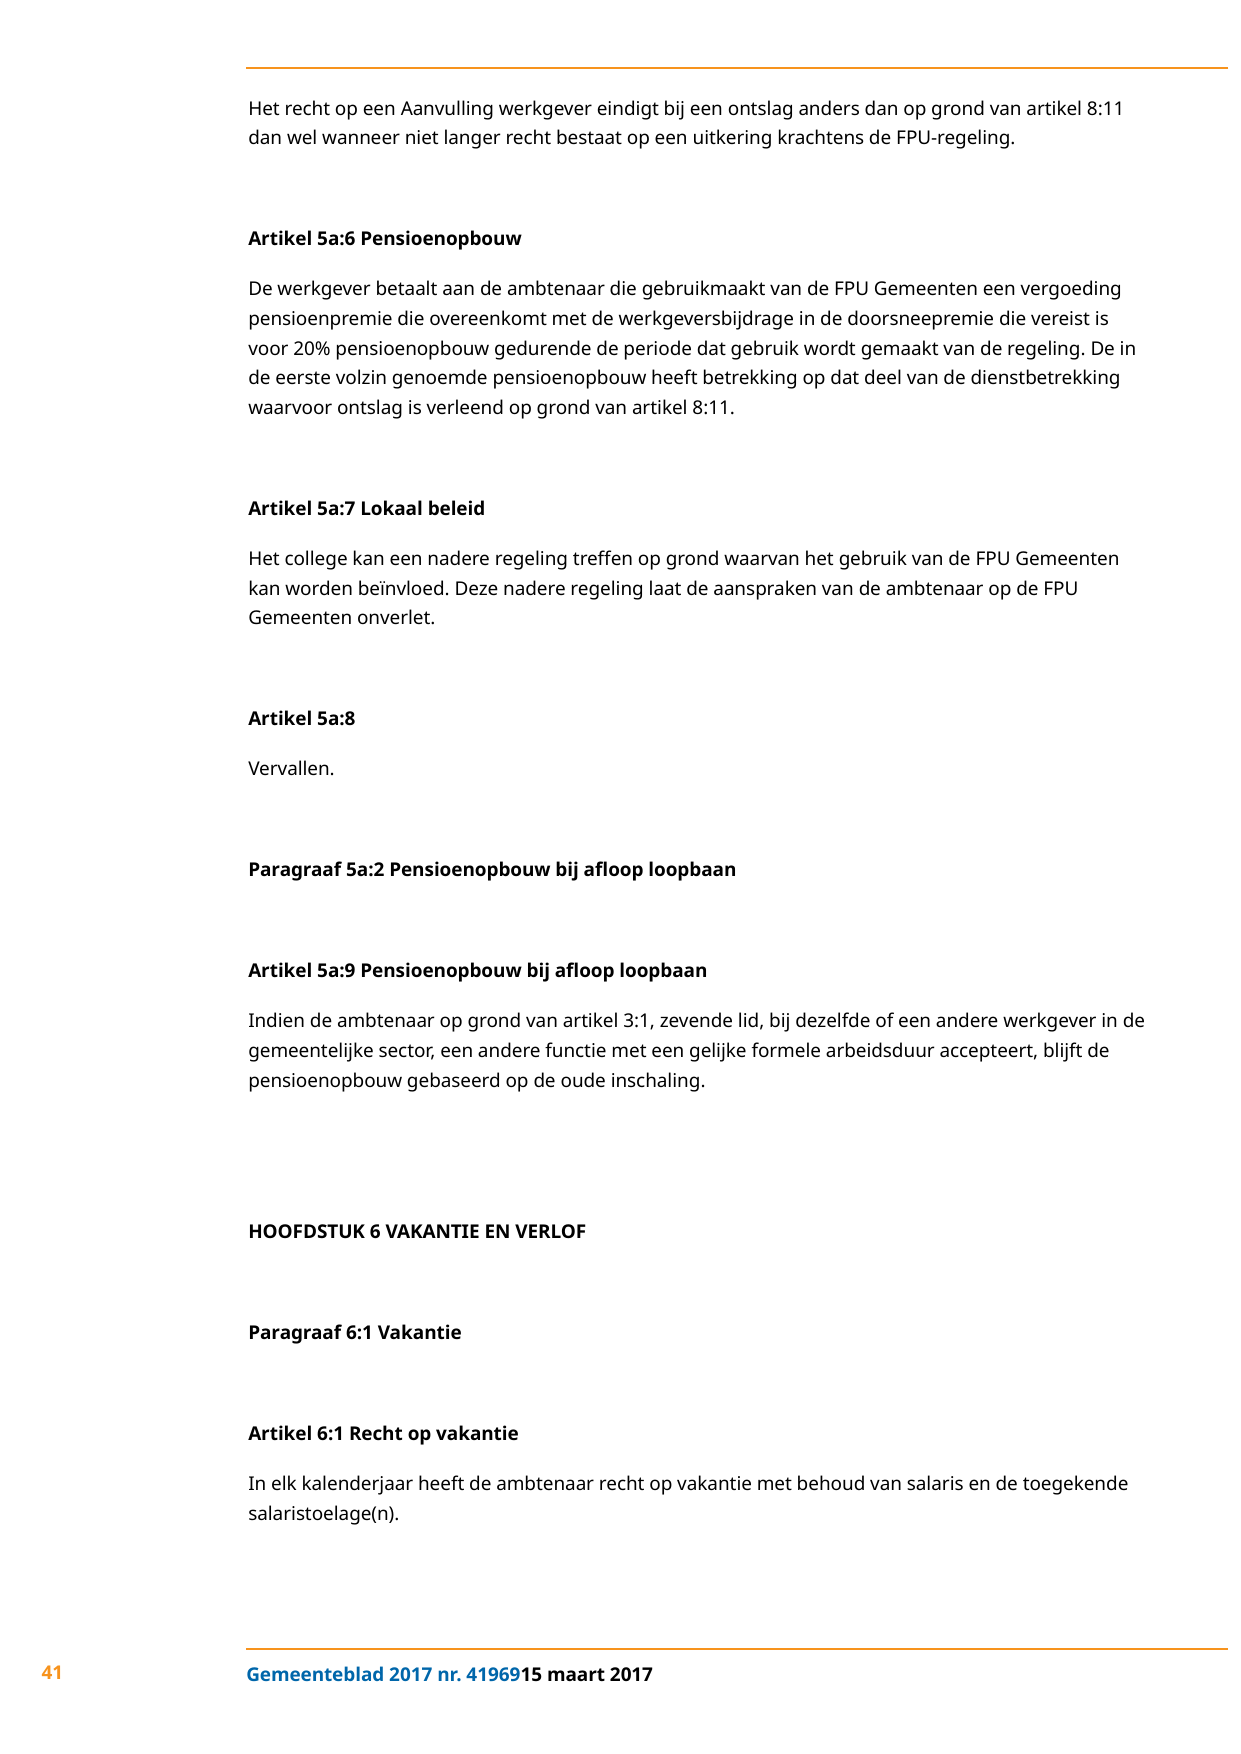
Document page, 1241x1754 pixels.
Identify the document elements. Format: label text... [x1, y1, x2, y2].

text Vervallen. [248, 756, 1152, 781]
text Het college kan een nadere regeling treffen op grond waarvan het gebruik van de FPU Gemeenten kan worden beïnvloed. Deze nadere regeling laat de aanspraken van de ambtenaar op de FPU Gemeenten onverlet. [248, 545, 1152, 630]
text Paragraaf 5a:2 Pensioenopbouw bij afloop loopbaan [248, 856, 1152, 882]
text Artikel 6:1 Recht op vakantie [248, 1420, 1152, 1446]
text Artikel 5a:6 Pensioenopbouw [248, 225, 1152, 251]
text Paragraaf 6:1 Vakantie [248, 1319, 1152, 1345]
text Artikel 5a:8 [248, 705, 1152, 731]
text Artikel 5a:9 Pensioenopbouw bij afloop loopbaan [248, 957, 1152, 983]
text De werkgever betaalt aan de ambtenaar die gebruikmaakt van de FPU Gemeenten een vergoeding pensioenpremie die overeenkomt met de werkgeversbijdrage in de doorsneepremie die vereist is voor 20% pensioenopbouw gedurende de periode dat gebruik wordt gemaakt van de regeling. De in de eerste volzin genoemde pensioenopbouw heeft betrekking op dat deel van de dienstbetrekking waarvoor ontslag is verleend op grond van artikel 8:11. [248, 276, 1152, 420]
picture [41, 47, 231, 172]
text Het recht op een Aanvulling werkgever eindigt bij een ontslag anders dan op grond van artikel 8:11 dan wel wanneer niet langer recht bestaat op een uitkering krachtens de FPU-regeling. [248, 95, 1152, 150]
text Artikel 5a:7 Lokaal beleid [248, 495, 1152, 521]
text In elk kalenderjaar heeft de ambtenaar recht op vakantie met behoud van salaris en de toegekende salaristoelage(n). [248, 1470, 1152, 1526]
text HOOFDSTUK 6 VAKANTIE EN VERLOF [248, 1218, 1152, 1244]
text Indien de ambtenaar op grond van artikel 3:1, zevende lid, bij dezelfde of een andere werkgever in de gemeentelijke sector, een andere functie met een gelijke formele arbeidsduur accepteert, blijft de pensioenopbouw gebaseerd op de oude inschaling. [248, 1008, 1152, 1093]
